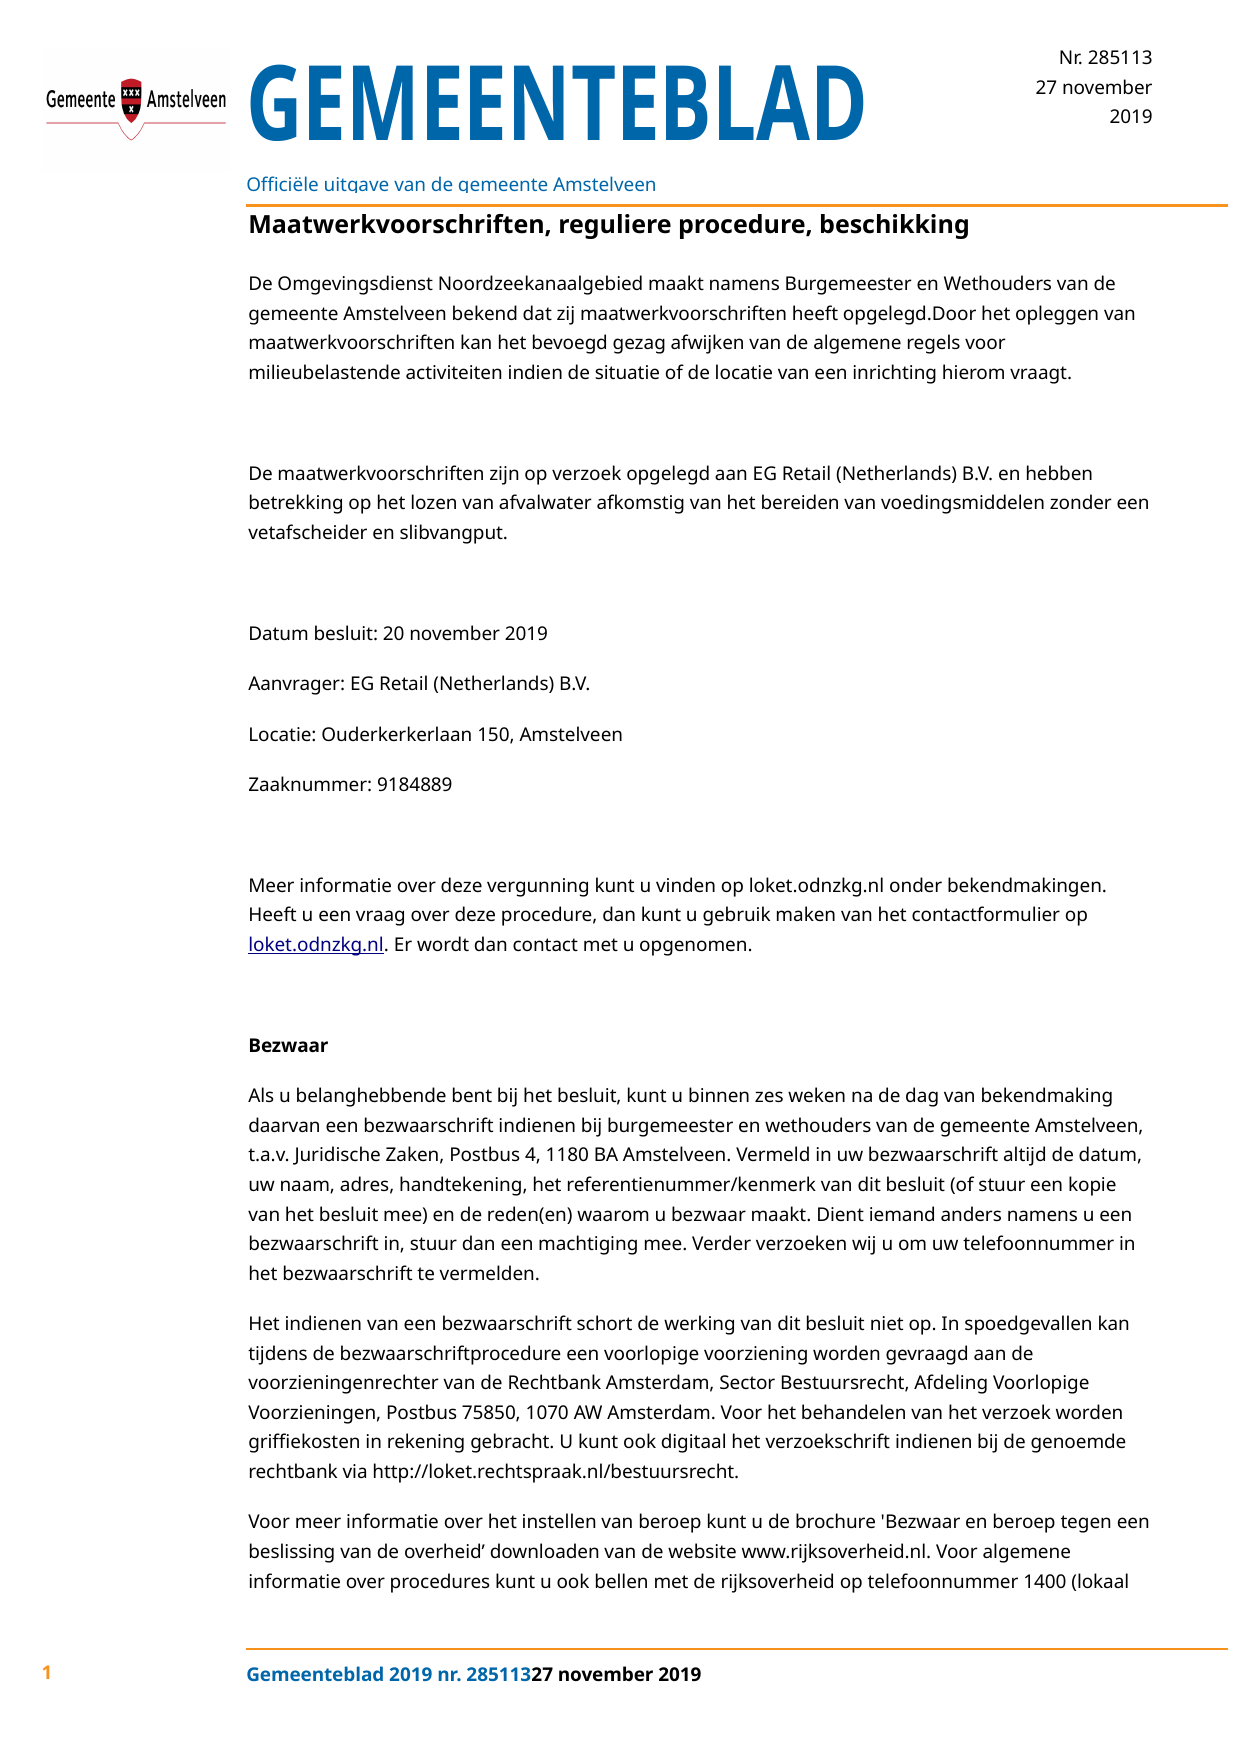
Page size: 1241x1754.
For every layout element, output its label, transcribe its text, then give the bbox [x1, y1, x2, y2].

text Aanvrager: EG Retail (Netherlands) B.V. [248, 670, 1152, 696]
text Zaaknummer: 9184889 [248, 771, 1152, 797]
text Datum besluit: 20 november 2019 [248, 620, 1152, 646]
text De Omgevingsdienst Noordzeekanaalgebied maakt namens Burgemeester en Wethouders van de gemeente Amstelveen bekend dat zij maatwerkvoorschriften heeft opgelegd.Door het opleggen van maatwerkvoorschriften kan het bevoegd gezag afwijken van de algemene regels voor milieubelastende activiteiten indien de situatie of de locatie van een inrichting hierom vraagt. [248, 270, 1152, 385]
text Maatwerkvoorschriften, reguliere procedure, beschikking [248, 207, 1152, 241]
text Locatie: Ouderkerkerlaan 150, Amstelveen [248, 721, 1152, 746]
text Het indienen van een bezwaarschrift schort de werking van dit besluit niet op. In spoedgevallen kan tijdens de bezwaarschriftprocedure een voorlopige voorziening worden gevraagd aan de voorzieningenrechter van de Rechtbank Amsterdam, Sector Bestuursrecht, Afdeling Voorlopige Voorzieningen, Postbus 75850, 1070 AW Amsterdam. Voor het behandelen van het verzoek worden griffiekosten in rekening gebracht. U kunt ook digitaal het verzoekschrift indienen bij de genoemde rechtbank via http://loket.rechtspraak.nl/bestuursrecht. [248, 1310, 1152, 1484]
text De maatwerkvoorschriften zijn op verzoek opgelegd aan EG Retail (Netherlands) B.V. en hebben betrekking op het lozen van afvalwater afkomstig van het bereiden van voedingsmiddelen zonder een vetafscheider en slibvangput. [248, 460, 1152, 545]
text Bezwaar [248, 1032, 1152, 1058]
text Als u belanghebbende bent bij het besluit, kunt u binnen zes weken na de dag van bekendmaking daarvan een bezwaarschrift indienen bij burgemeester en wethouders van de gemeente Amstelveen, t.a.v. Juridische Zaken, Postbus 4, 1180 BA Amstelveen. Vermeld in uw bezwaarschrift altijd de datum, uw naam, adres, handtekening, het referentienummer/kenmerk van dit besluit (of stuur een kopie van het besluit mee) en de reden(en) waarom u bezwaar maakt. Dient iemand anders namens u een bezwaarschrift in, stuur dan een machtiging mee. Verder verzoeken wij u om uw telefoonnummer in het bezwaarschrift te vermelden. [248, 1082, 1152, 1286]
text Voor meer informatie over het instellen van beroep kunt u de brochure 'Bezwaar en beroep tegen een beslissing van de overheid’ downloaden van de website www.rijksoverheid.nl. Voor algemene informatie over procedures kunt u ook bellen met de rijksoverheid op telefoonnummer 1400 (lokaal [248, 1509, 1152, 1593]
picture [41, 47, 231, 172]
text Meer informatie over deze vergunning kunt u vinden op loket.odnzkg.nl onder bekendmakingen. Heeft u een vraag over deze procedure, dan kunt u gebruik maken van het contactformulier op loket.odnzkg.nl. Er wordt dan contact met u opgenomen. [248, 872, 1152, 957]
